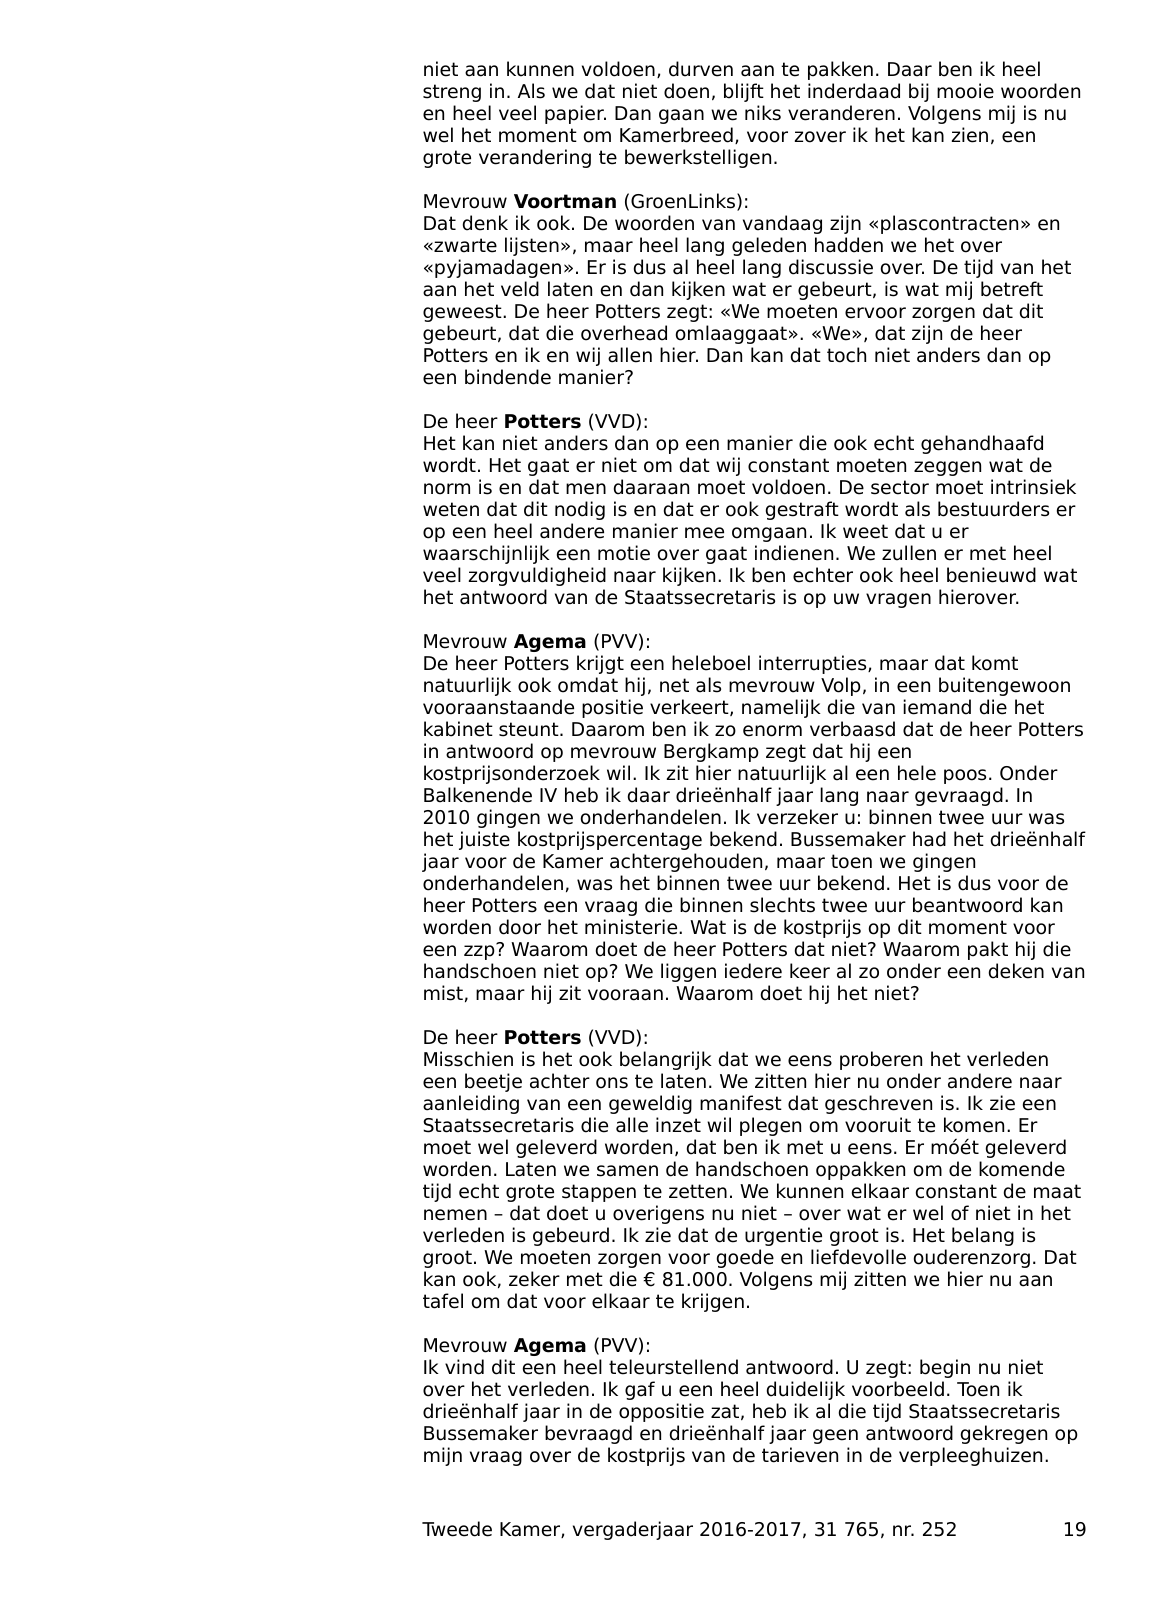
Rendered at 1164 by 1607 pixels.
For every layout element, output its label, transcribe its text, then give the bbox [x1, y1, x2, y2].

text Misschien is het ook belangrijk dat we eens proberen het verleden een beetje achter ons te laten. We zitten hier nu onder andere naar aanleiding van een geweldig manifest dat geschreven is. Ik zie een Staatssecretaris die alle inzet wil plegen om vooruit te komen. Er moet wel geleverd worden, dat ben ik met u eens. Er móét geleverd worden. Laten we samen de handschoen oppakken om de komende tijd echt grote stappen te zetten. We kunnen elkaar constant de maat nemen – dat doet u overigens nu niet – over wat er wel of niet in het verleden is gebeurd. Ik zie dat de urgentie groot is. Het belang is groot. We moeten zorgen voor goede en liefdevolle ouderenzorg. Dat kan ook, zeker met die € 81.000. Volgens mij zitten we hier nu aan tafel om dat voor elkaar te krijgen. [422, 1049, 1087, 1313]
text Mevrouw Agema (PVV): [422, 631, 1087, 653]
text Mevrouw Voortman (GroenLinks): [422, 191, 1087, 213]
text De heer Potters (VVD): [422, 1027, 1087, 1049]
text De heer Potters (VVD): [422, 411, 1087, 433]
text niet aan kunnen voldoen, durven aan te pakken. Daar ben ik heel streng in. Als we dat niet doen, blijft het inderdaad bij mooie woorden en heel veel papier. Dan gaan we niks veranderen. Volgens mij is nu wel het moment om Kamerbreed, voor zover ik het kan zien, een grote verandering te bewerkstelligen. [422, 59, 1087, 169]
text Ik vind dit een heel teleurstellend antwoord. U zegt: begin nu niet over het verleden. Ik gaf u een heel duidelijk voorbeeld. Toen ik drieënhalf jaar in de oppositie zat, heb ik al die tijd Staatssecretaris Bussemaker bevraagd en drieënhalf jaar geen antwoord gekregen op mijn vraag over de kostprijs van de tarieven in de verpleeghuizen. [422, 1357, 1087, 1467]
text Dat denk ik ook. De woorden van vandaag zijn «plascontracten» en «zwarte lijsten», maar heel lang geleden hadden we het over «pyjamadagen». Er is dus al heel lang discussie over. De tijd van het aan het veld laten en dan kijken wat er gebeurt, is wat mij betreft geweest. De heer Potters zegt: «We moeten ervoor zorgen dat dit gebeurt, dat die overhead omlaaggaat». «We», dat zijn de heer Potters en ik en wij allen hier. Dan kan dat toch niet anders dan op een bindende manier? [422, 213, 1087, 389]
text De heer Potters krijgt een heleboel interrupties, maar dat komt natuurlijk ook omdat hij, net als mevrouw Volp, in een buitengewoon vooraanstaande positie verkeert, namelijk die van iemand die het kabinet steunt. Daarom ben ik zo enorm verbaasd dat de heer Potters in antwoord op mevrouw Bergkamp zegt dat hij een kostprijsonderzoek wil. Ik zit hier natuurlijk al een hele poos. Onder Balkenende IV heb ik daar drieënhalf jaar lang naar gevraagd. In 2010 gingen we onderhandelen. Ik verzeker u: binnen twee uur was het juiste kostprijspercentage bekend. Bussemaker had het drieënhalf jaar voor de Kamer achtergehouden, maar toen we gingen onderhandelen, was het binnen twee uur bekend. Het is dus voor de heer Potters een vraag die binnen slechts twee uur beantwoord kan worden door het ministerie. Wat is de kostprijs op dit moment voor een zzp? Waarom doet de heer Potters dat niet? Waarom pakt hij die handschoen niet op? We liggen iedere keer al zo onder een deken van mist, maar hij zit vooraan. Waarom doet hij het niet? [422, 653, 1087, 1005]
text Mevrouw Agema (PVV): [422, 1335, 1087, 1357]
text Het kan niet anders dan op een manier die ook echt gehandhaafd wordt. Het gaat er niet om dat wij constant moeten zeggen wat de norm is en dat men daaraan moet voldoen. De sector moet intrinsiek weten dat dit nodig is en dat er ook gestraft wordt als bestuurders er op een heel andere manier mee omgaan. Ik weet dat u er waarschijnlijk een motie over gaat indienen. We zullen er met heel veel zorgvuldigheid naar kijken. Ik ben echter ook heel benieuwd wat het antwoord van de Staatssecretaris is op uw vragen hierover. [422, 433, 1087, 609]
